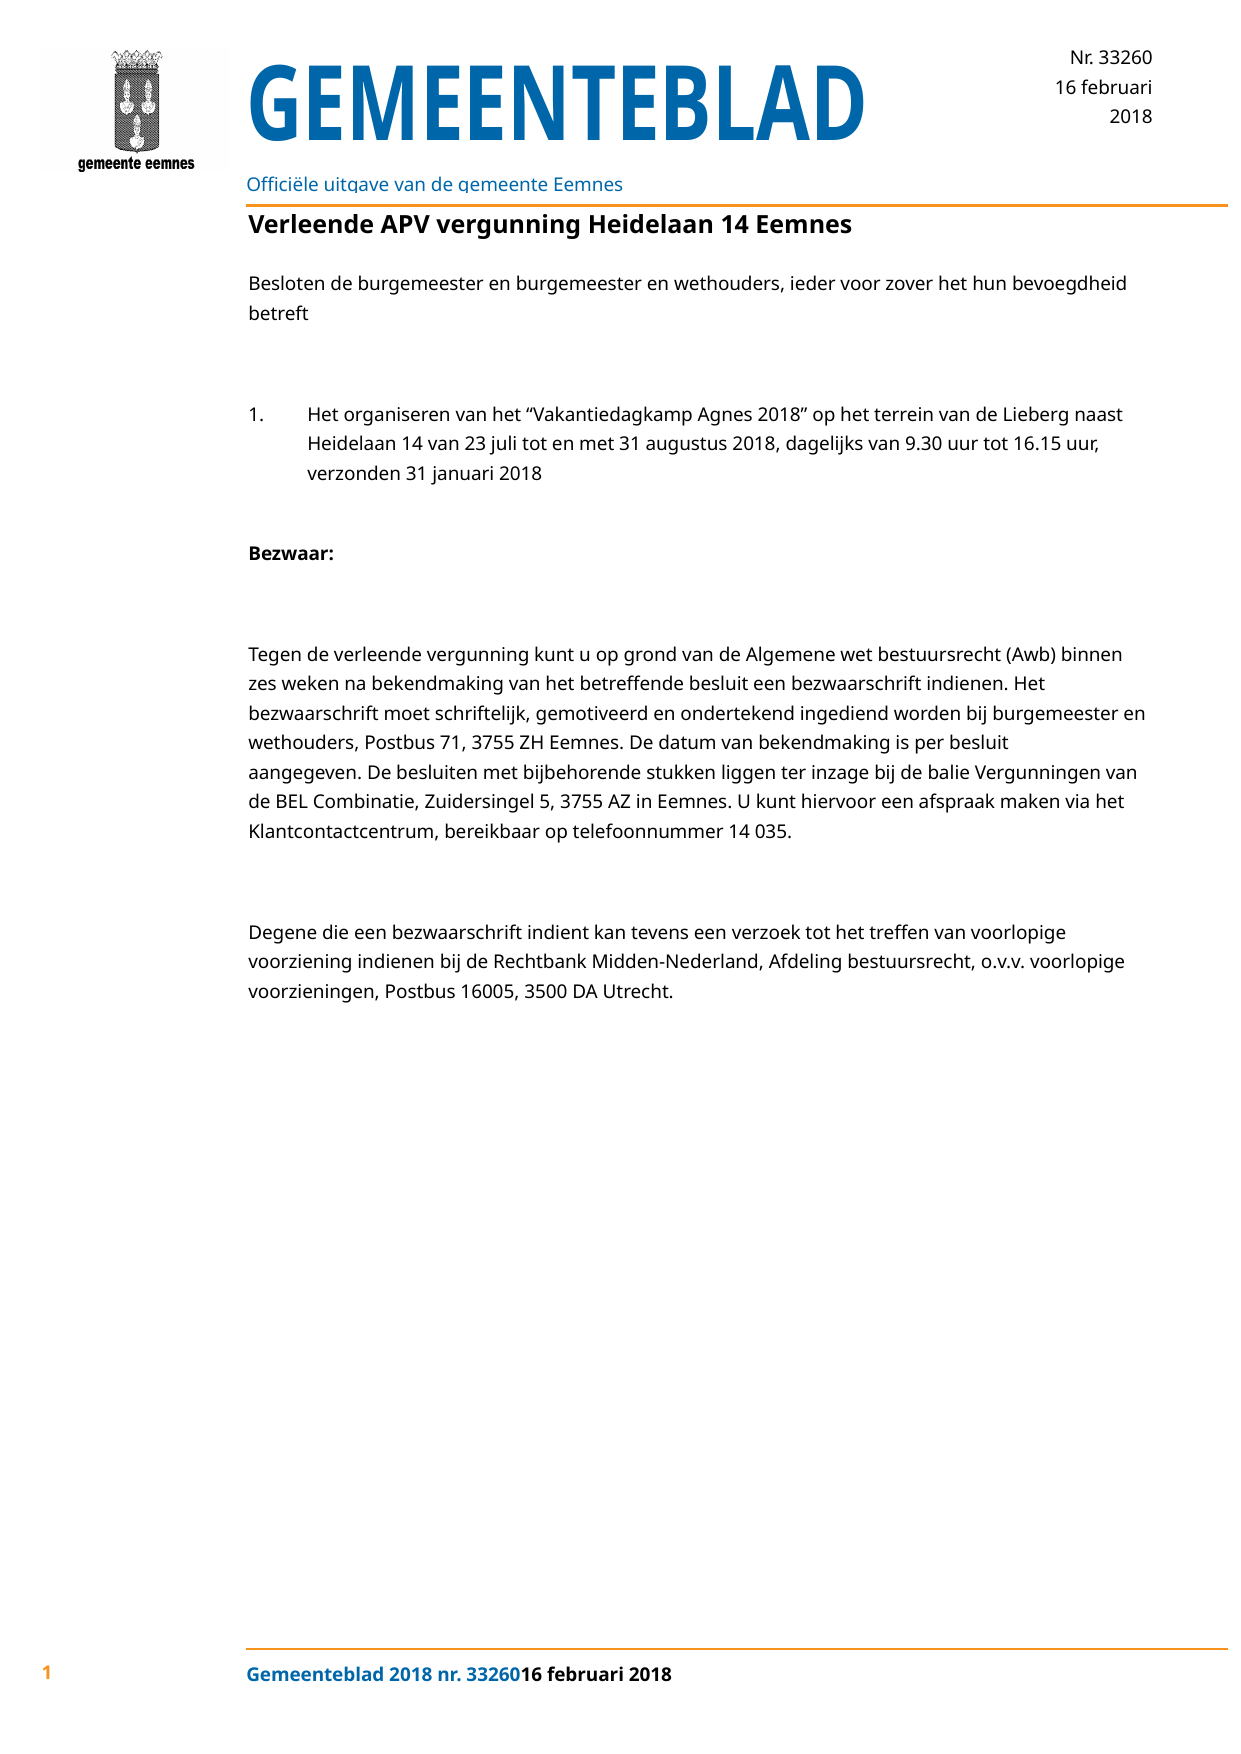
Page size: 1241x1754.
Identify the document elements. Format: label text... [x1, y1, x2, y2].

text Degene die een bezwaarschrift indient kan tevens een verzoek tot het treffen van voorlopige voorziening indienen bij de Rechtbank Midden-Nederland, Afdeling bestuursrecht, o.v.v. voorlopige voorzieningen, Postbus 16005, 3500 DA Utrecht. [248, 919, 1152, 1004]
list Het organiseren van het “Vakantiedagkamp Agnes 2018” op het terrein van de Lieberg naast Heidelaan 14 van 23 juli tot en met 31 augustus 2018, dagelijks van 9.30 uur tot 16.15 uur, verzonden 31 januari 2018 [248, 401, 1152, 486]
text Tegen de verleende vergunning kunt u op grond van de Algemene wet bestuursrecht (Awb) binnen zes weken na bekendmaking van het betreffende besluit een bezwaarschrift indienen. Het bezwaarschrift moet schriftelijk, gemotiveerd en ondertekend ingediend worden bij burgemeester en wethouders, Postbus 71, 3755 ZH Eemnes. De datum van bekendmaking is per besluit aangegeven. De besluiten met bijbehorende stukken liggen ter inzage bij de balie Vergunningen van de BEL Combinatie, Zuidersingel 5, 3755 AZ in Eemnes. U kunt hiervoor een afspraak maken via het Klantcontactcentrum, bereikbaar op telefoonnummer 14 035. [248, 641, 1152, 844]
text Besloten de burgemeester en burgemeester en wethouders, ieder voor zover het hun bevoegdheid betreft [248, 270, 1152, 326]
text Bezwaar: [248, 540, 1152, 566]
text Verleende APV vergunning Heidelaan 14 Eemnes [248, 207, 1152, 241]
picture [41, 47, 231, 172]
